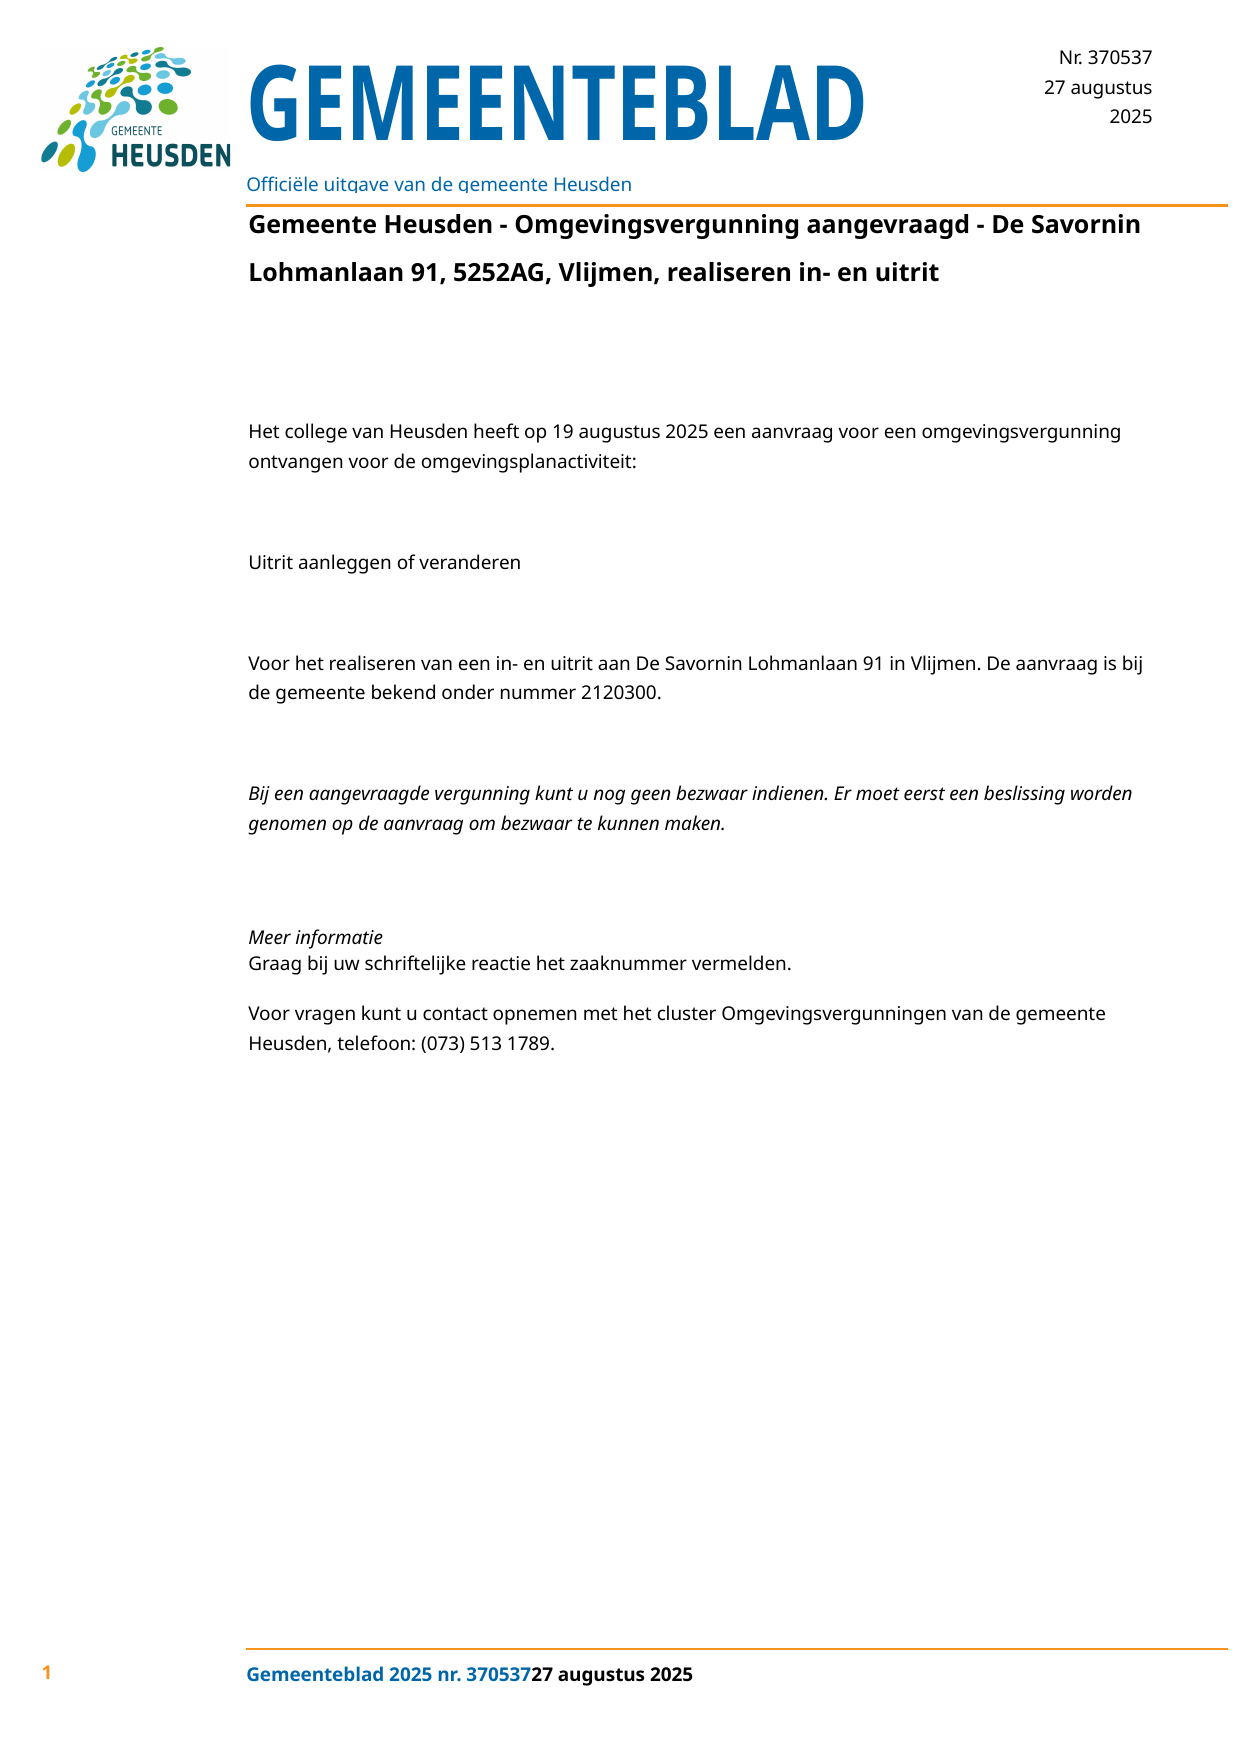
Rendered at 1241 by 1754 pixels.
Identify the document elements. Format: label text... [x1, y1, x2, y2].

text Voor het realiseren van een in- en uitrit aan De Savornin Lohmanlaan 91 in Vlijmen. De aanvraag is bij de gemeente bekend onder nummer 2120300. [248, 650, 1152, 705]
picture [41, 47, 231, 172]
text Uitrit aanleggen of veranderen [248, 549, 1152, 575]
text Graag bij uw schriftelijke reactie het zaaknummer vermelden. [248, 950, 1152, 976]
text Meer informatie [248, 924, 1152, 950]
text Het college van Heusden heeft op 19 augustus 2025 een aanvraag voor een omgevingsvergunning ontvangen voor de omgevingsplanactiviteit: [248, 419, 1152, 474]
text Bij een aangevraagde vergunning kunt u nog geen bezwaar indienen. Er moet eerst een beslissing worden genomen op de aanvraag om bezwaar te kunnen maken. [248, 780, 1152, 836]
text Gemeente Heusden - Omgevingsvergunning aangevraagd - De Savornin Lohmanlaan 91, 5252AG, Vlijmen, realiseren in- en uitrit [248, 207, 1152, 288]
text Voor vragen kunt u contact opnemen met het cluster Omgevingsvergunningen van de gemeente Heusden, telefoon: (073) 513 1789. [248, 1001, 1152, 1056]
